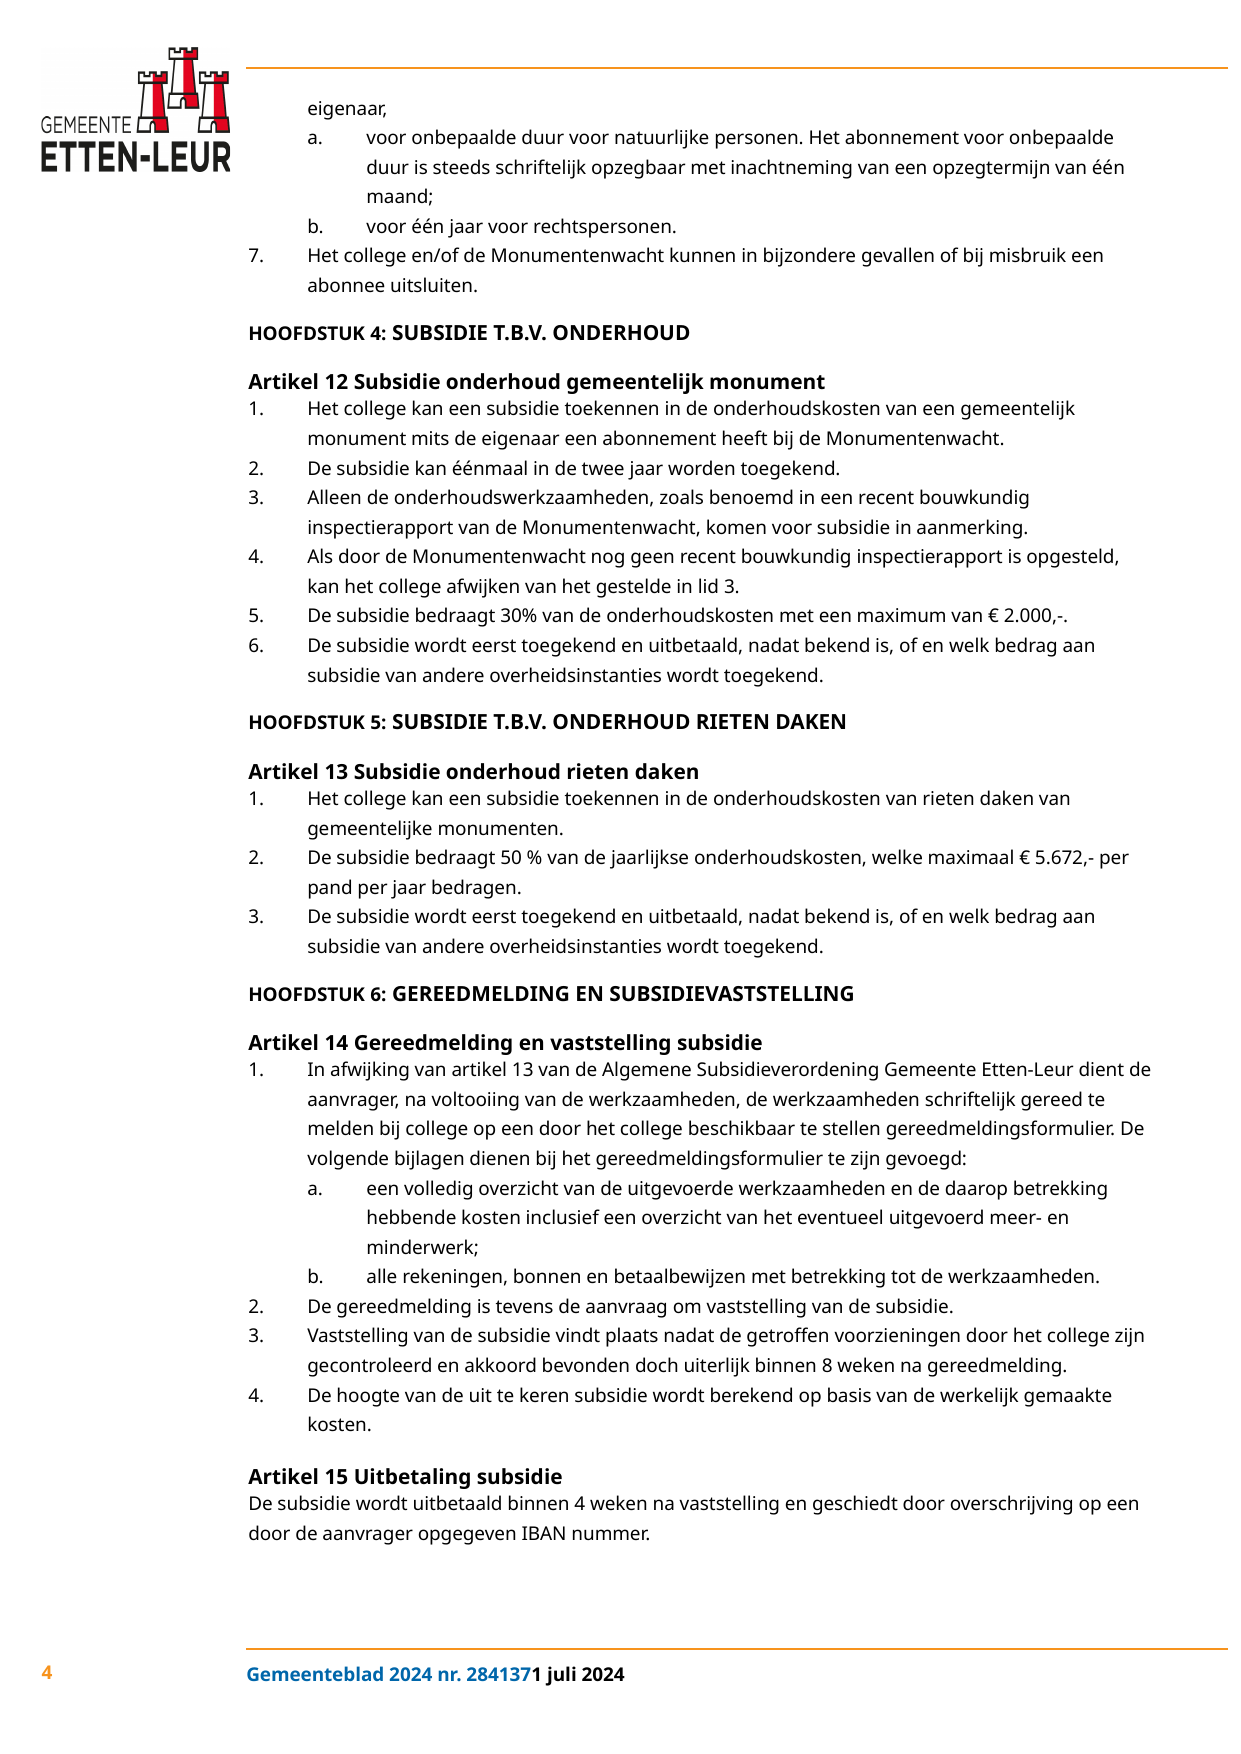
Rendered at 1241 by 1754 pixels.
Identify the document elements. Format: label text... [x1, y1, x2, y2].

list Als door de Monumentenwacht nog geen recent bouwkundig inspectierapport is opgesteld, kan het college afwijken van het gestelde in lid 3. [248, 543, 1152, 599]
list Alleen de onderhoudswerkzaamheden, zoals benoemd in een recent bouwkundig inspectierapport van de Monumentenwacht, komen voor subsidie in aanmerking. [248, 484, 1152, 540]
list Het college kan een subsidie toekennen in de onderhoudskosten van rieten daken van gemeentelijke monumenten. [248, 785, 1152, 841]
text HOOFDSTUK 6: GEREEDMELDING EN SUBSIDIEVASTSTELLING [248, 979, 1152, 1007]
list De hoogte van de uit te keren subsidie wordt berekend op basis van de werkelijk gemaakte kosten. [248, 1382, 1152, 1437]
text Artikel 13 Subsidie onderhoud rieten daken [248, 757, 1152, 785]
list Vaststelling van de subsidie vindt plaats nadat de getroffen voorzieningen door het college zijn gecontroleerd en akkoord bevonden doch uiterlijk binnen 8 weken na gereedmelding. [248, 1323, 1152, 1378]
picture [41, 47, 231, 172]
list Het college kan een subsidie toekennen in de onderhoudskosten van een gemeentelijk monument mits de eigenaar een abonnement heeft bij de Monumentenwacht. [248, 396, 1152, 451]
list alle rekeningen, bonnen en betaalbewijzen met betrekking tot de werkzaamheden. [307, 1263, 1152, 1289]
list De subsidie bedraagt 30% van de onderhoudskosten met een maximum van € 2.000,-. [248, 603, 1152, 628]
list De subsidie wordt eerst toegekend en uitbetaald, nadat bekend is, of en welk bedrag aan subsidie van andere overheidsinstanties wordt toegekend. [248, 903, 1152, 959]
list De subsidie kan éénmaal in de twee jaar worden toegekend. [248, 455, 1152, 481]
text HOOFDSTUK 4: SUBSIDIE T.B.V. ONDERHOUD [248, 318, 1152, 346]
list voor één jaar voor rechtspersonen. [307, 213, 1152, 239]
list een volledig overzicht van de uitgevoerde werkzaamheden en de daarop betrekking hebbende kosten inclusief een overzicht van het eventueel uitgevoerd meer- en minderwerk; [307, 1175, 1152, 1260]
text De subsidie wordt uitbetaald binnen 4 weken na vaststelling en geschiedt door overschrijving op een door de aanvrager opgegeven IBAN nummer. [248, 1490, 1152, 1546]
text HOOFDSTUK 5: SUBSIDIE T.B.V. ONDERHOUD RIETEN DAKEN [248, 707, 1152, 736]
list De gereedmelding is tevens de aanvraag om vaststelling van de subsidie. [248, 1293, 1152, 1319]
list voor onbepaalde duur voor natuurlijke personen. Het abonnement voor onbepaalde duur is steeds schriftelijk opzegbaar met inachtneming van een opzegtermijn van één maand; [307, 124, 1152, 209]
text Artikel 12 Subsidie onderhoud gemeentelijk monument [248, 367, 1152, 396]
list De subsidie bedraagt 50 % van de jaarlijkse onderhoudskosten, welke maximaal € 5.672,- per pand per jaar bedragen. [248, 844, 1152, 900]
list De subsidie wordt eerst toegekend en uitbetaald, nadat bekend is, of en welk bedrag aan subsidie van andere overheidsinstanties wordt toegekend. [248, 632, 1152, 688]
text Artikel 14 Gereedmelding en vaststelling subsidie [248, 1028, 1152, 1056]
list eigenaar, [248, 95, 1152, 121]
list Het college en/of de Monumentenwacht kunnen in bijzondere gevallen of bij misbruik een abonnee uitsluiten. [248, 243, 1152, 298]
text Artikel 15 Uitbetaling subsidie [248, 1462, 1152, 1490]
list In afwijking van artikel 13 van de Algemene Subsidieverordening Gemeente Etten-Leur dient de aanvrager, na voltooiing van de werkzaamheden, de werkzaamheden schriftelijk gereed te melden bij college op een door het college beschikbaar te stellen gereedmeldingsformulier. De volgende bijlagen dienen bij het gereedmeldingsformulier te zijn gevoegd: [248, 1056, 1152, 1171]
